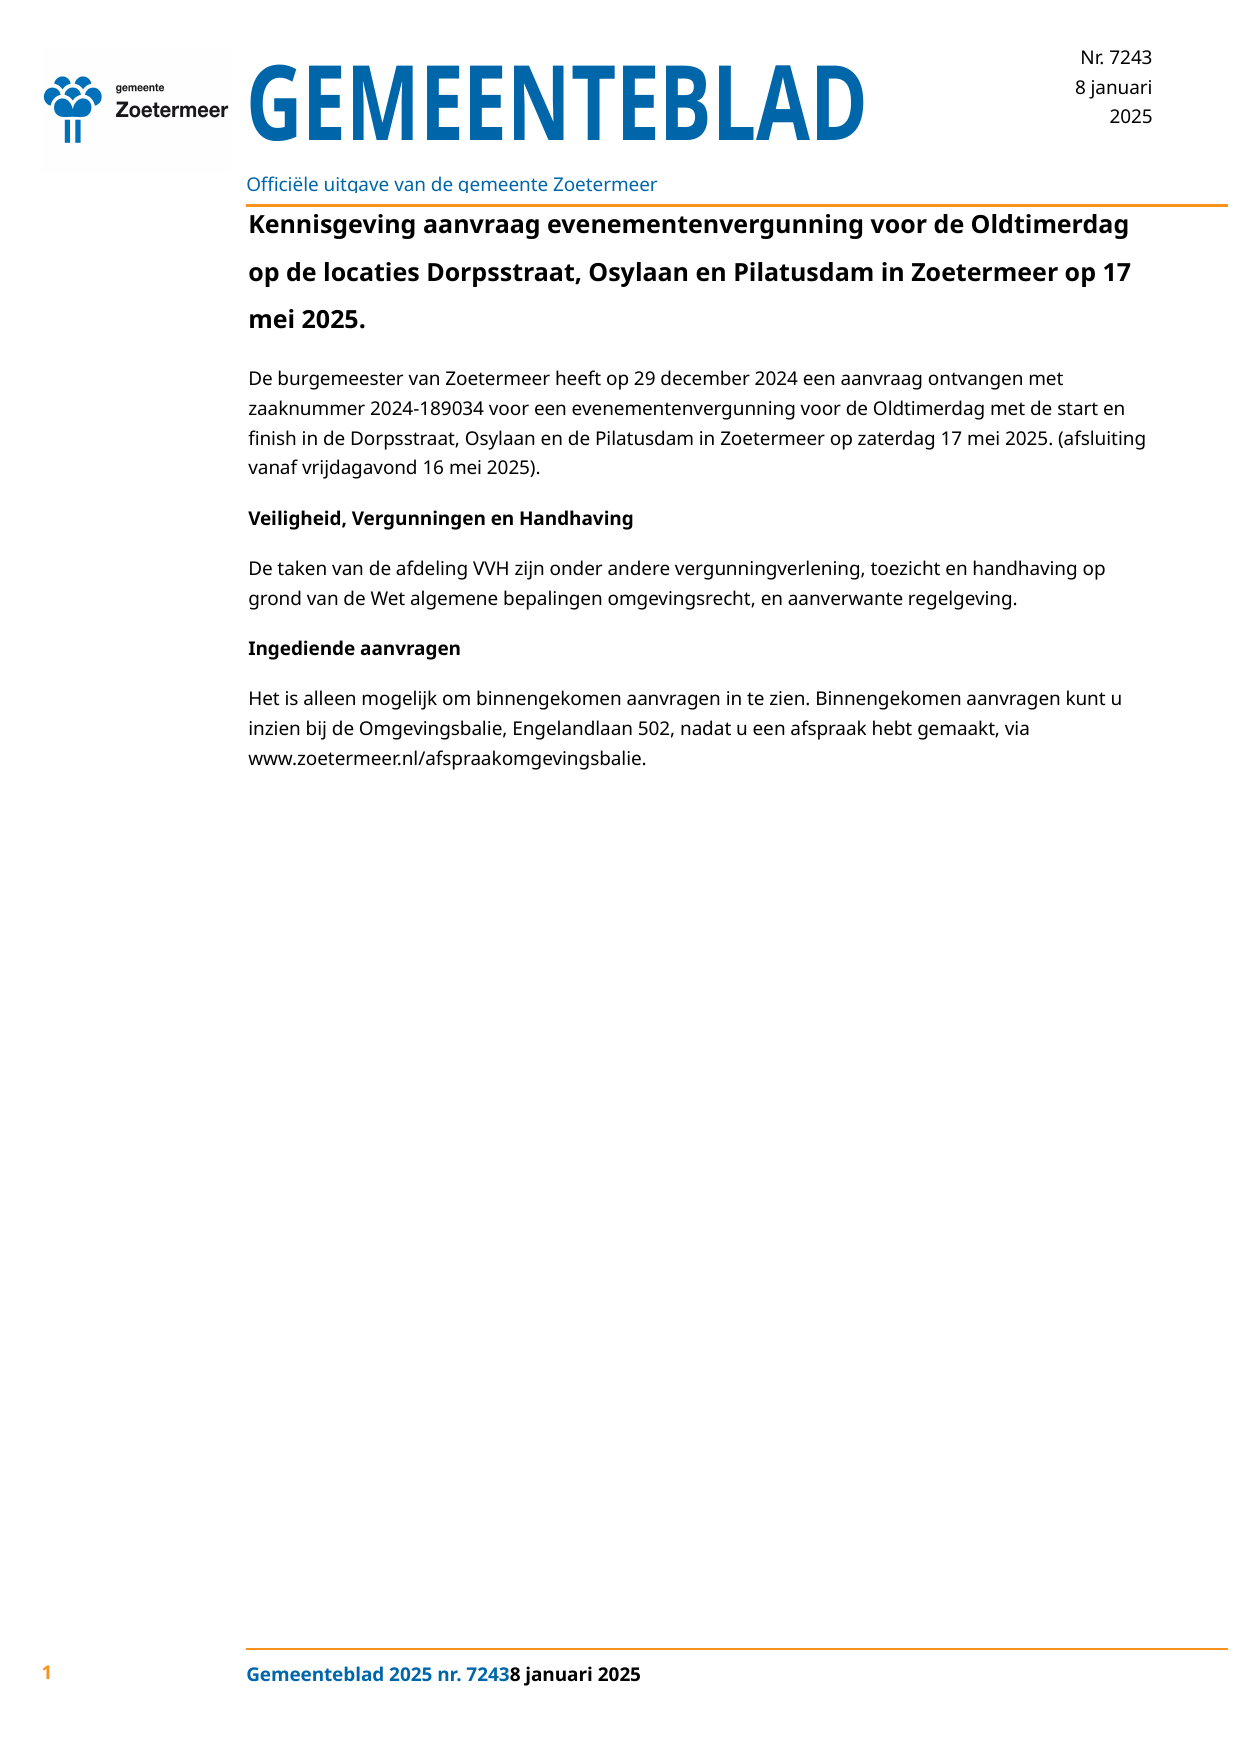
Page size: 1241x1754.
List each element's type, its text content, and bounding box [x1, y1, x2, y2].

text Veiligheid, Vergunningen en Handhaving [248, 505, 1152, 530]
text Ingediende aanvragen [248, 635, 1152, 661]
text Het is alleen mogelijk om binnengekomen aanvragen in te zien. Binnengekomen aanvragen kunt u inzien bij de Omgevingsbalie, Engelandlaan 502, nadat u een afspraak hebt gemaakt, via www.zoetermeer.nl/afspraakomgevingsbalie. [248, 686, 1152, 770]
text De taken van de afdeling VVH zijn onder andere vergunningverlening, toezicht en handhaving op grond van de Wet algemene bepalingen omgevingsrecht, en aanverwante regelgeving. [248, 555, 1152, 610]
text De burgemeester van Zoetermeer heeft op 29 december 2024 een aanvraag ontvangen met zaaknummer 2024-189034 voor een evenementenvergunning voor de Oldtimerdag met de start en finish in de Dorpsstraat, Osylaan en de Pilatusdam in Zoetermeer op zaterdag 17 mei 2025. (afsluiting vanaf vrijdagavond 16 mei 2025). [248, 366, 1152, 480]
picture [41, 47, 231, 172]
text Kennisgeving aanvraag evenementenvergunning voor de Oldtimerdag op de locaties Dorpsstraat, Osylaan en Pilatusdam in Zoetermeer op 17 mei 2025. [248, 207, 1152, 336]
